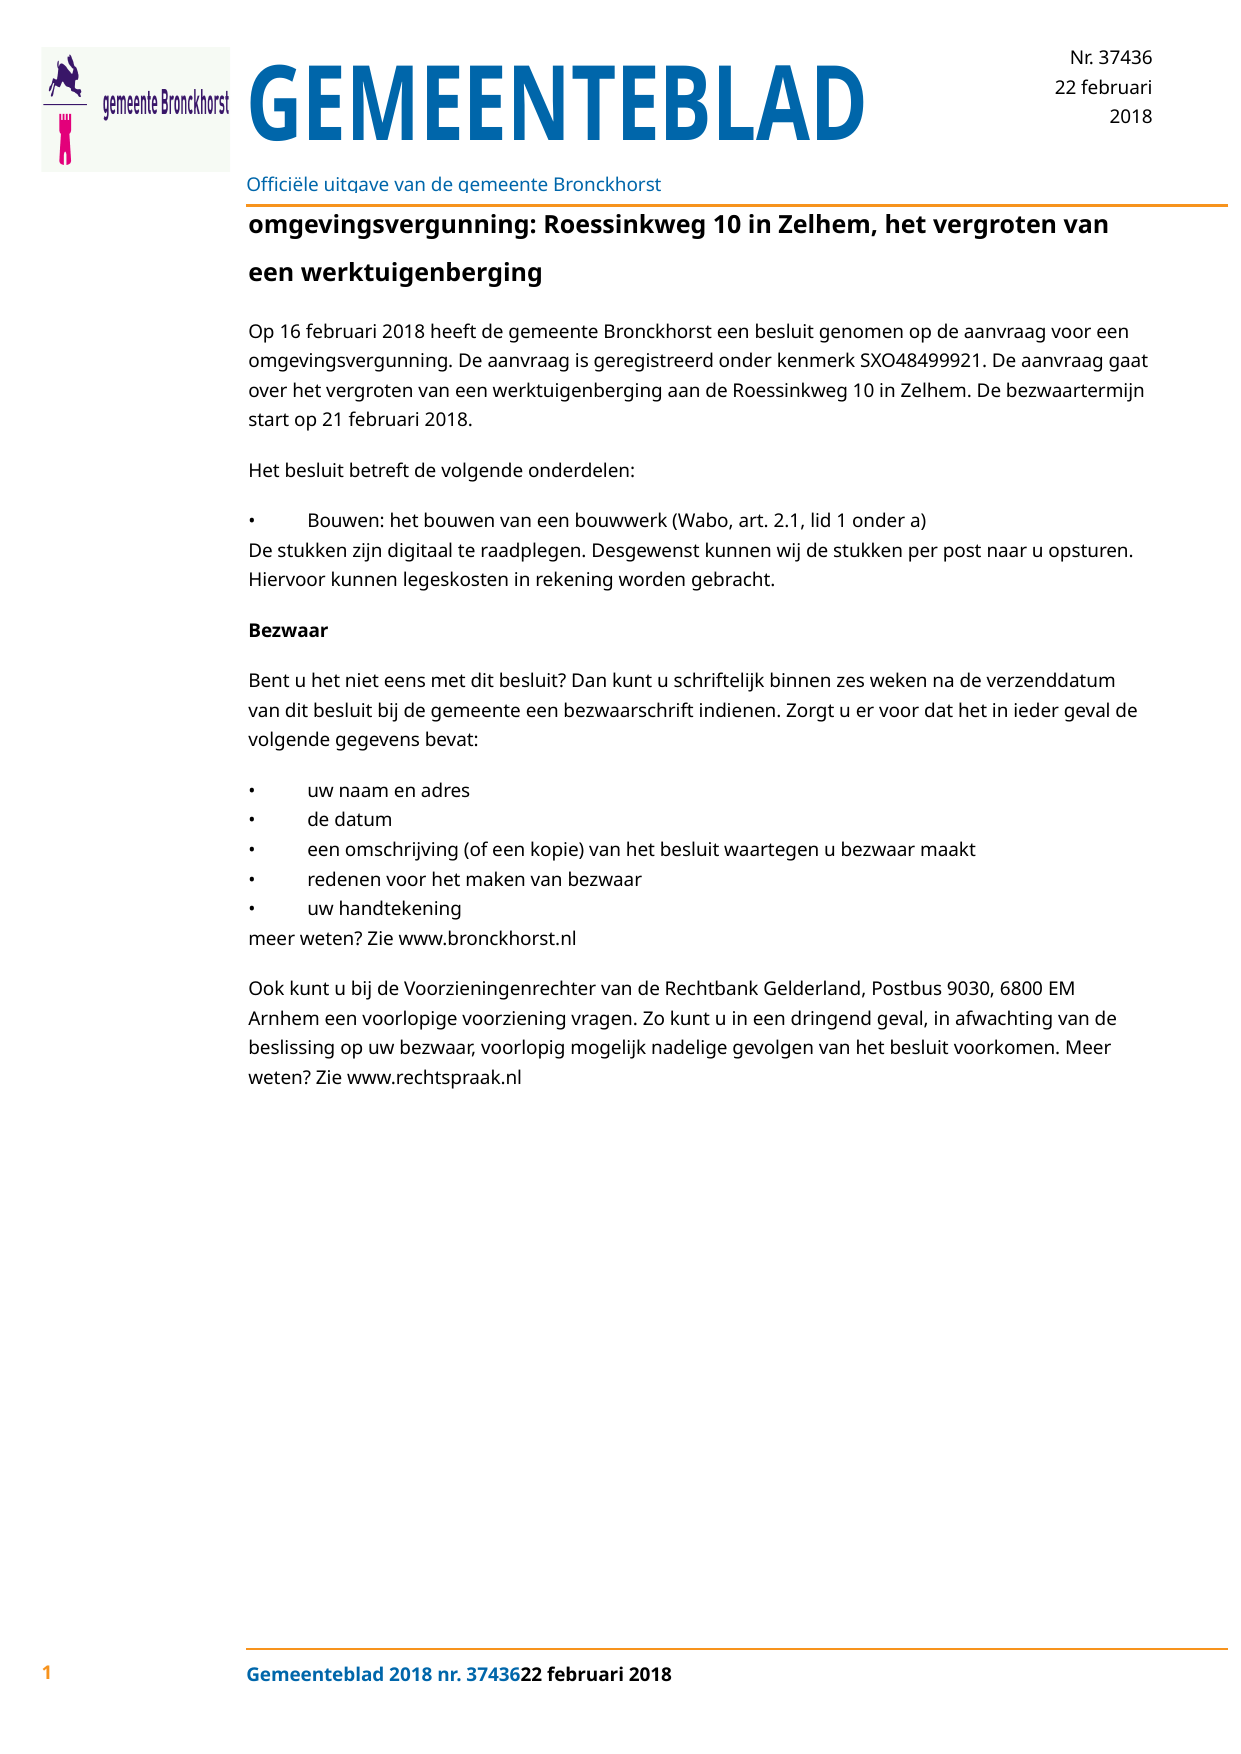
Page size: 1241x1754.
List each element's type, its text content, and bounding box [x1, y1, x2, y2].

list uw naam en adres [248, 777, 1152, 803]
list een omschrijving (of een kopie) van het besluit waartegen u bezwaar maakt [248, 836, 1152, 862]
list Bouwen: het bouwen van een bouwwerk (Wabo, art. 2.1, lid 1 onder a) [248, 507, 1152, 533]
list redenen voor het maken van bezwaar [248, 866, 1152, 892]
text Bent u het niet eens met dit besluit? Dan kunt u schriftelijk binnen zes weken na de verzenddatum van dit besluit bij de gemeente een bezwaarschrift indienen. Zorgt u er voor dat het in ieder geval de volgende gegevens bevat: [248, 667, 1152, 752]
list de datum [248, 807, 1152, 832]
text De stukken zijn digitaal te raadplegen. Desgewenst kunnen wij de stukken per post naar u opsturen. Hiervoor kunnen legeskosten in rekening worden gebracht. [248, 537, 1152, 592]
text meer weten? Zie www.bronckhorst.nl [248, 925, 1152, 951]
text Het besluit betreft de volgende onderdelen: [248, 457, 1152, 483]
text Bezwaar [248, 617, 1152, 643]
text Op 16 februari 2018 heeft de gemeente Bronckhorst een besluit genomen op de aanvraag voor een omgevingsvergunning. De aanvraag is geregistreerd onder kenmerk SXO48499921. De aanvraag gaat over het vergroten van een werktuigenberging aan de Roessinkweg 10 in Zelhem. De bezwaartermijn start op 21 februari 2018. [248, 318, 1152, 432]
list uw handtekening [248, 895, 1152, 921]
text omgevingsvergunning: Roessinkweg 10 in Zelhem, het vergroten van een werktuigenberging [248, 207, 1152, 288]
picture [41, 47, 231, 172]
text Ook kunt u bij de Voorzieningenrechter van de Rechtbank Gelderland, Postbus 9030, 6800 EM Arnhem een voorlopige voorziening vragen. Zo kunt u in een dringend geval, in afwachting van de beslissing op uw bezwaar, voorlopig mogelijk nadelige gevolgen van het besluit voorkomen. Meer weten? Zie www.rechtspraak.nl [248, 975, 1152, 1090]
